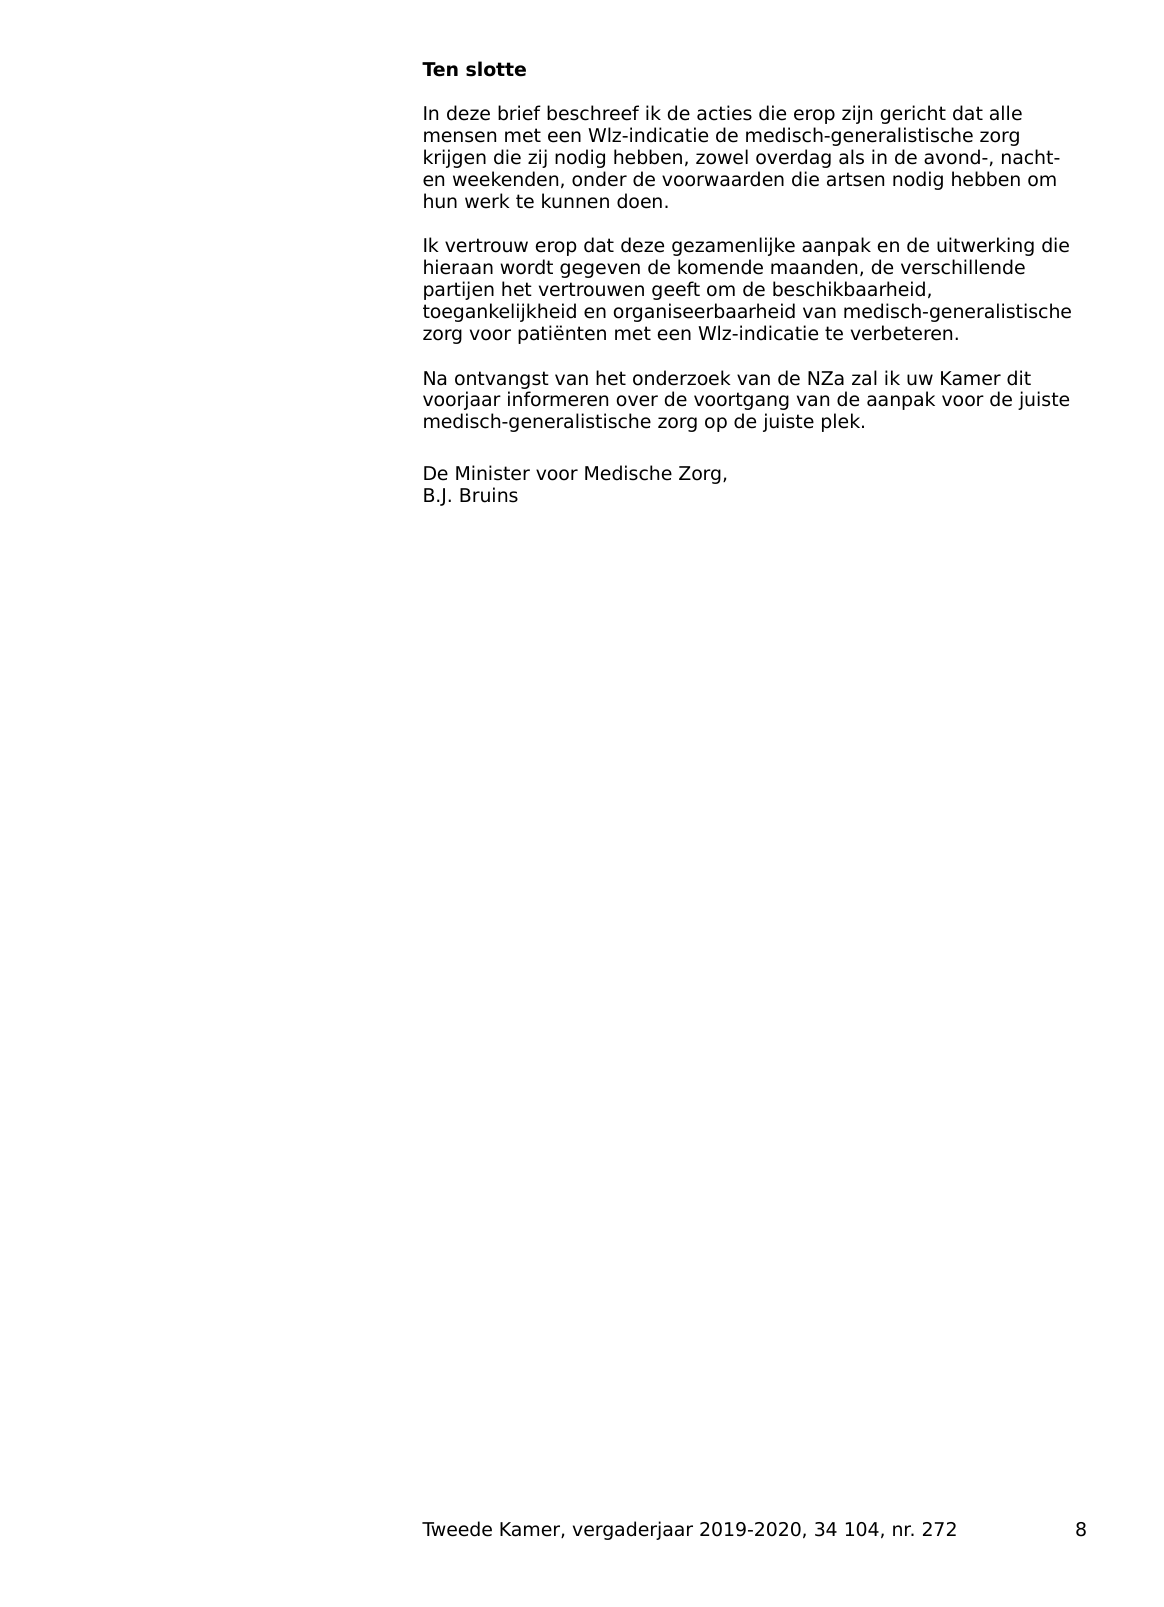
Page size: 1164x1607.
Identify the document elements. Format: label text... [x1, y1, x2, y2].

text Ik vertrouw erop dat deze gezamenlijke aanpak en de uitwerking die hieraan wordt gegeven de komende maanden, de verschillende partijen het vertrouwen geeft om de beschikbaarheid, toegankelijkheid en organiseerbaarheid van medisch-generalistische zorg voor patiënten met een Wlz-indicatie te verbeteren. [422, 235, 1087, 345]
text In deze brief beschreef ik de acties die erop zijn gericht dat alle mensen met een Wlz-indicatie de medisch-generalistische zorg krijgen die zij nodig hebben, zowel overdag als in de avond-, nacht- en weekenden, onder de voorwaarden die artsen nodig hebben om hun werk te kunnen doen. [422, 103, 1087, 213]
text De Minister voor Medische Zorg, B.J. Bruins [422, 463, 1087, 507]
text Na ontvangst van het onderzoek van de NZa zal ik uw Kamer dit voorjaar informeren over de voortgang van de aanpak voor de juiste medisch-generalistische zorg op de juiste plek. [422, 367, 1087, 433]
subtitle Ten slotte [422, 59, 1087, 81]
